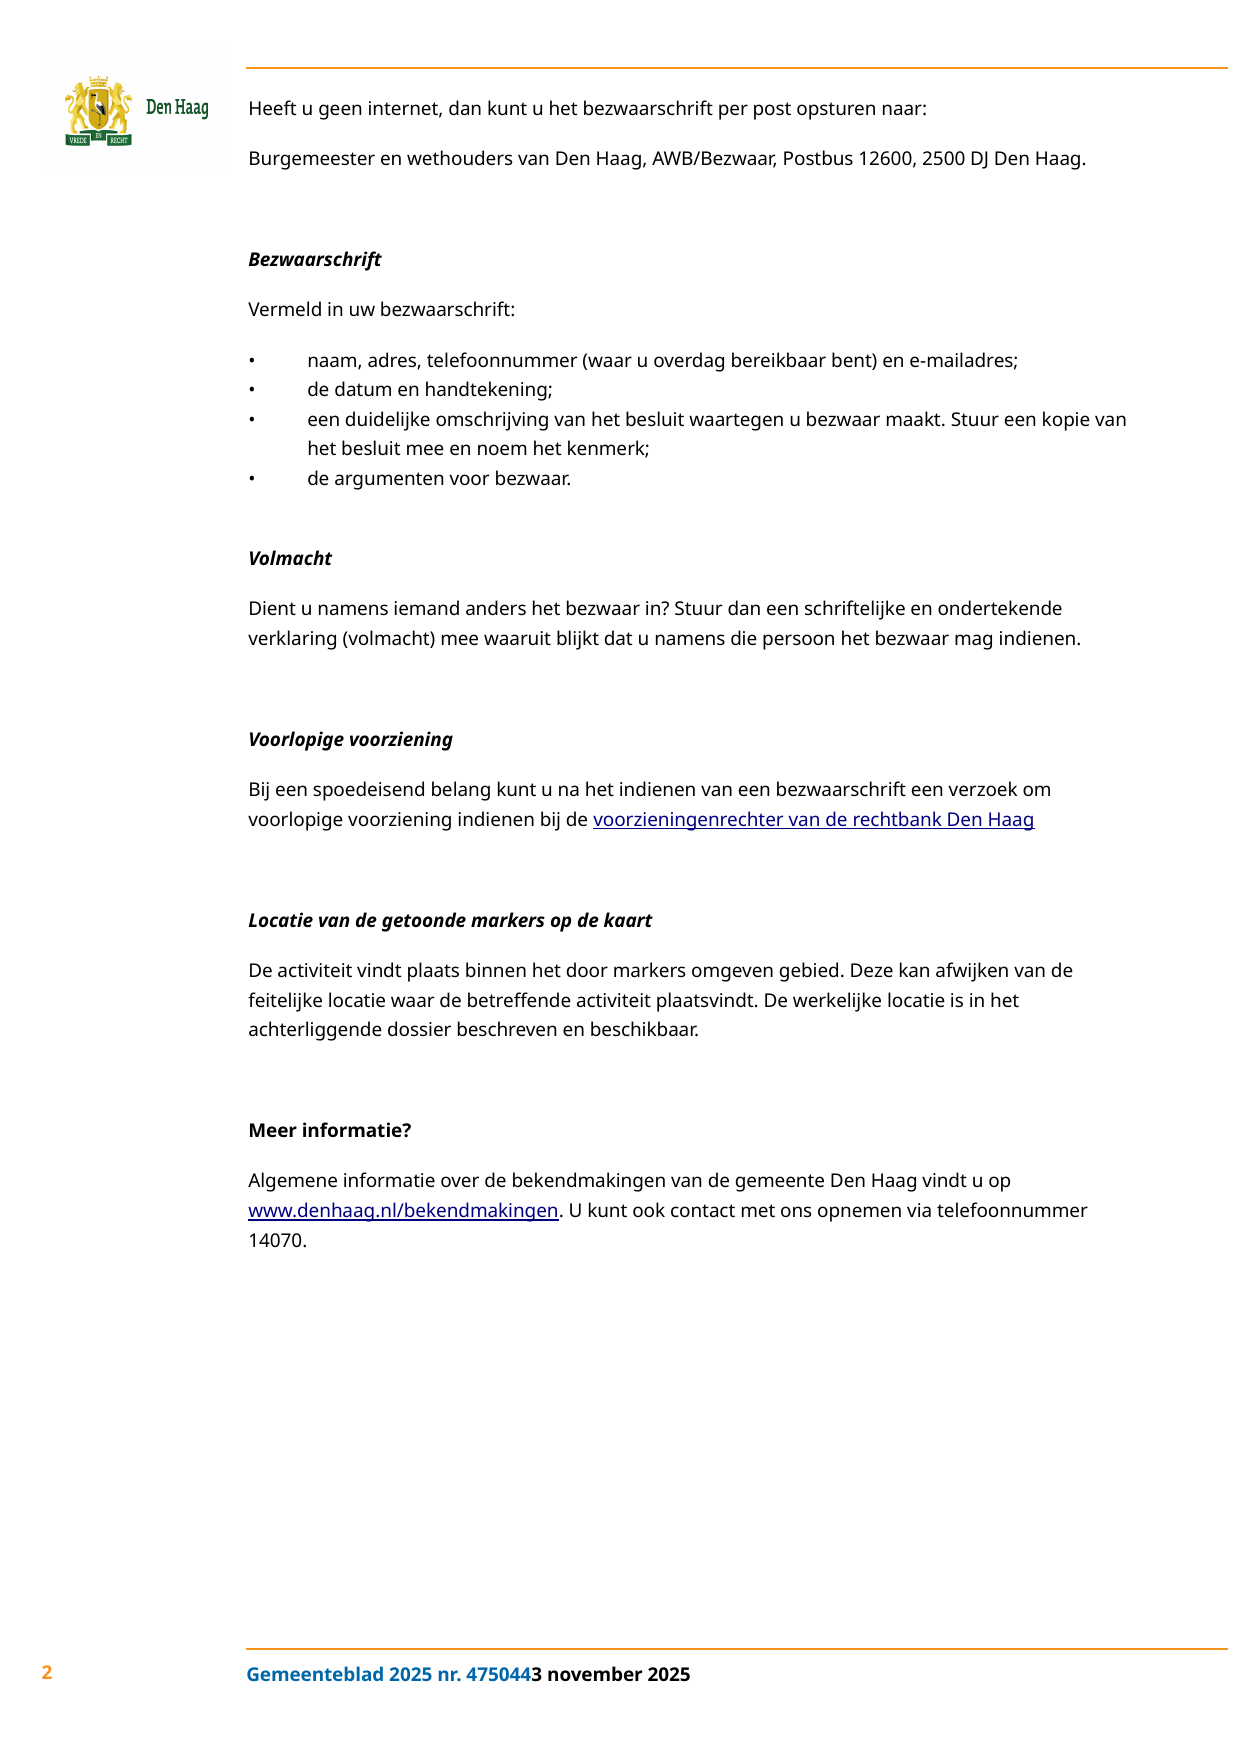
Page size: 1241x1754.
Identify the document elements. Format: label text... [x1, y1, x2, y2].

text Dient u namens iemand anders het bezwaar in? Stuur dan een schriftelijke en ondertekende verklaring (volmacht) mee waaruit blijkt dat u namens die persoon het bezwaar mag indienen. [248, 596, 1152, 651]
text Burgemeester en wethouders van Den Haag, AWB/Bezwaar, Postbus 12600, 2500 DJ Den Haag. [248, 145, 1152, 171]
text Heeft u geen internet, dan kunt u het bezwaarschrift per post opsturen naar: [248, 95, 1152, 121]
list de datum en handtekening; [248, 376, 1152, 402]
list een duidelijke omschrijving van het besluit waartegen u bezwaar maakt. Stuur een kopie van het besluit mee en noem het kenmerk; [248, 406, 1152, 461]
text Locatie van de getoonde markers op de kaart [248, 907, 1152, 933]
picture [41, 47, 231, 172]
text Volmacht [248, 545, 1152, 571]
text Bezwaarschrift [248, 246, 1152, 272]
list naam, adres, telefoonnummer (waar u overdag bereikbaar bent) en e-mailadres; [248, 347, 1152, 373]
text Voorlopige voorziening [248, 726, 1152, 752]
text Algemene informatie over de bekendmakingen van de gemeente Den Haag vindt u op www.denhaag.nl/bekendmakingen. U kunt ook contact met ons opnemen via telefoonnummer 14070. [248, 1168, 1152, 1253]
text De activiteit vindt plaats binnen het door markers omgeven gebied. Deze kan afwijken van de feitelijke locatie waar de betreffende activiteit plaatsvindt. De werkelijke locatie is in het achterliggende dossier beschreven en beschikbaar. [248, 957, 1152, 1042]
text Meer informatie? [248, 1117, 1152, 1143]
text Vermeld in uw bezwaarschrift: [248, 296, 1152, 322]
text Bij een spoedeisend belang kunt u na het indienen van een bezwaarschrift een verzoek om voorlopige voorziening indienen bij de voorzieningenrechter van de rechtbank Den Haag [248, 776, 1152, 832]
list de argumenten voor bezwaar. [248, 465, 1152, 491]
